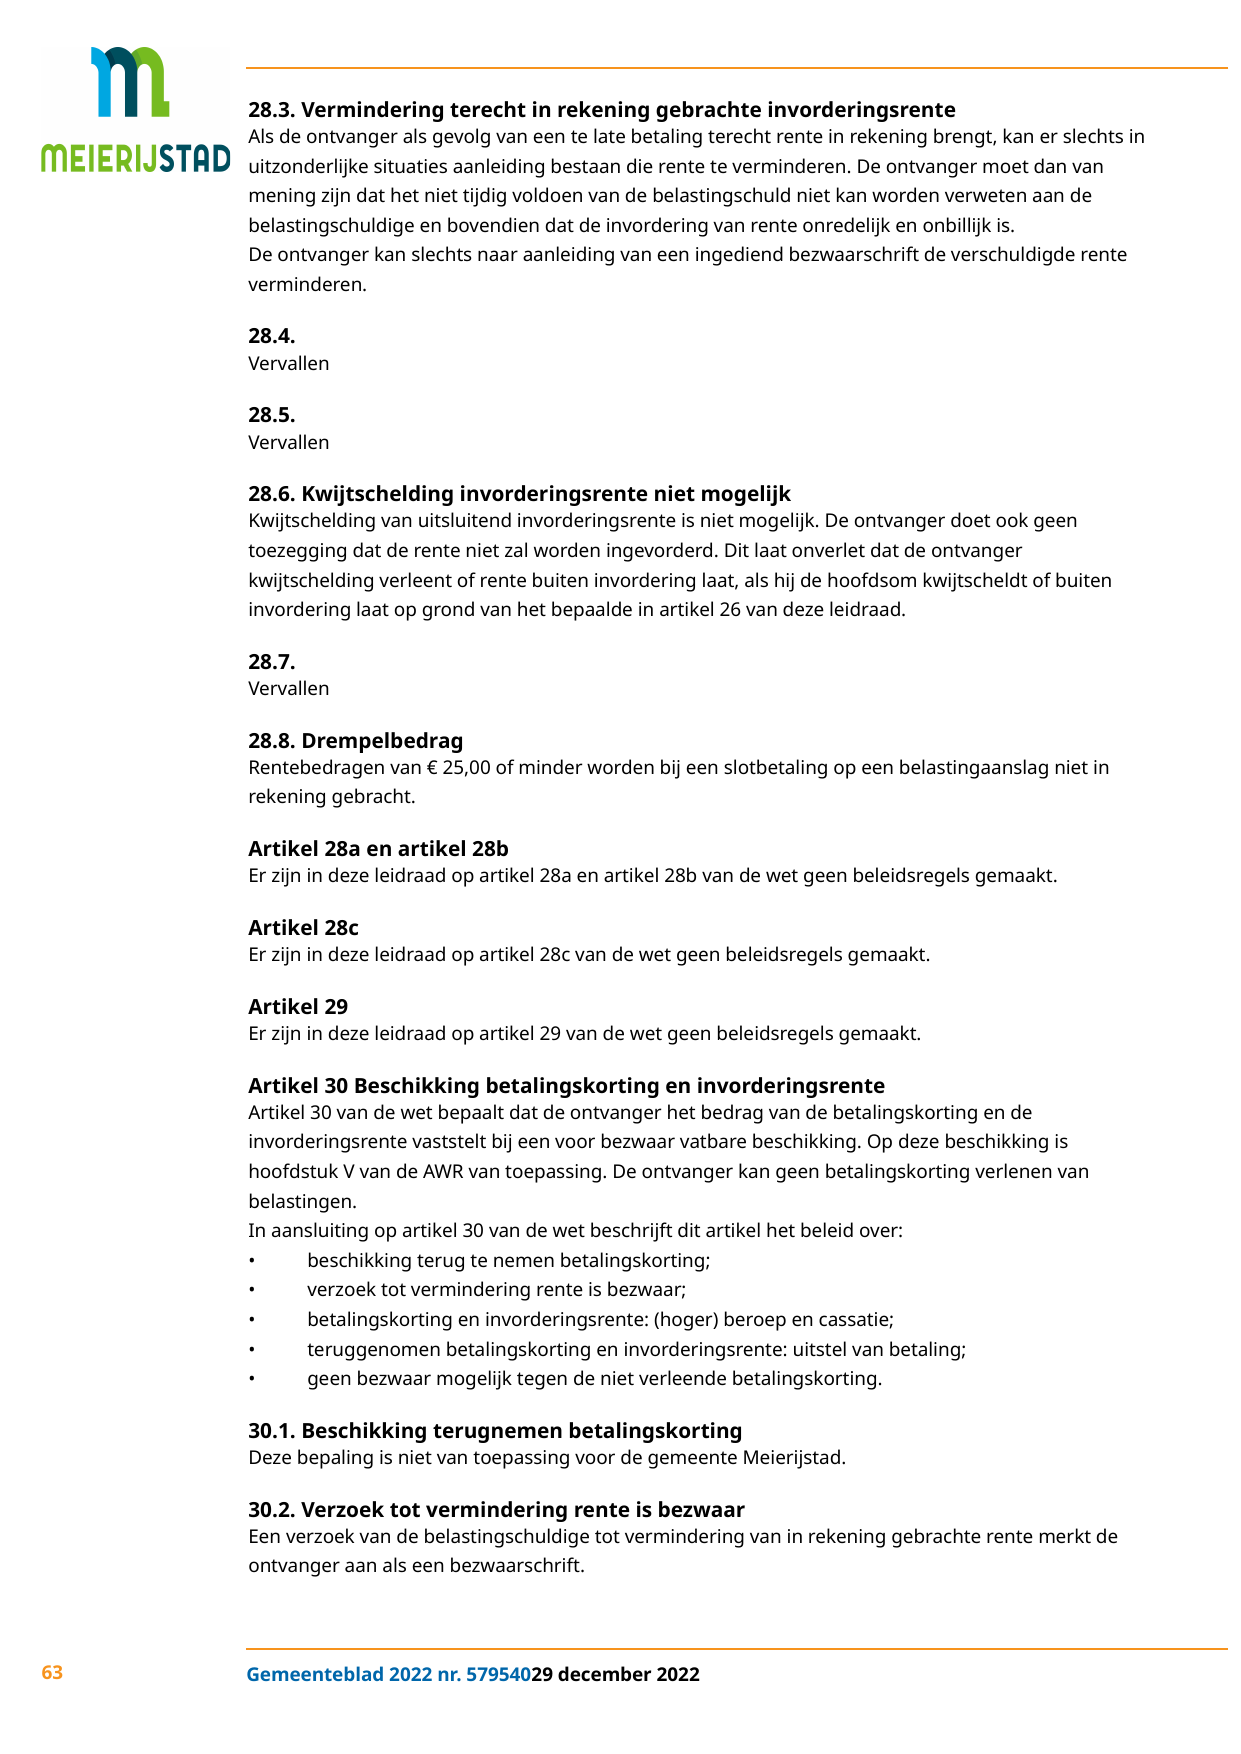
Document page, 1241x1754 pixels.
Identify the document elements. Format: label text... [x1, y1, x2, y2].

text Er zijn in deze leidraad op artikel 29 van de wet geen beleidsregels gemaakt. [248, 1020, 1152, 1046]
text Deze bepaling is niet van toepassing voor de gemeente Meierijstad. [248, 1444, 1152, 1470]
list beschikking terug te nemen betalingskorting; [248, 1247, 1152, 1273]
text In aansluiting op artikel 30 van de wet beschrijft dit artikel het beleid over: [248, 1217, 1152, 1243]
text 30.1. Beschikking terugnemen betalingskorting [248, 1416, 1152, 1444]
text Vervallen [248, 675, 1152, 701]
text 28.3. Vermindering terecht in rekening gebrachte invorderingsrente [248, 95, 1152, 123]
text Er zijn in deze leidraad op artikel 28c van de wet geen beleidsregels gemaakt. [248, 941, 1152, 967]
text Er zijn in deze leidraad op artikel 28a en artikel 28b van de wet geen beleidsregels gemaakt. [248, 863, 1152, 888]
text Artikel 28c [248, 913, 1152, 941]
text Als de ontvanger als gevolg van een te late betaling terecht rente in rekening brengt, kan er slechts in uitzonderlijke situaties aanleiding bestaan die rente te verminderen. De ontvanger moet dan van mening zijn dat het niet tijdig voldoen van de belastingschuld niet kan worden verweten aan de belastingschuldige en bovendien dat de invordering van rente onredelijk en onbillijk is. [248, 123, 1152, 238]
text Vervallen [248, 350, 1152, 376]
picture [41, 47, 231, 172]
text 28.5. [248, 400, 1152, 429]
text Een verzoek van de belastingschuldige tot vermindering van in rekening gebrachte rente merkt de ontvanger aan als een bezwaarschrift. [248, 1523, 1152, 1578]
text Artikel 30 Beschikking betalingskorting en invorderingsrente [248, 1071, 1152, 1099]
text Kwijtschelding van uitsluitend invorderingsrente is niet mogelijk. De ontvanger doet ook geen toezegging dat de rente niet zal worden ingevorderd. Dit laat onverlet dat de ontvanger kwijtschelding verleent of rente buiten invordering laat, als hij de hoofdsom kwijtscheldt of buiten invordering laat op grond van het bepaalde in artikel 26 van deze leidraad. [248, 508, 1152, 622]
text Artikel 29 [248, 992, 1152, 1020]
list verzoek tot vermindering rente is bezwaar; [248, 1277, 1152, 1302]
list betalingskorting en invorderingsrente: (hoger) beroep en cassatie; [248, 1306, 1152, 1332]
text 28.6. Kwijtschelding invorderingsrente niet mogelijk [248, 479, 1152, 508]
list geen bezwaar mogelijk tegen de niet verleende betalingskorting. [248, 1365, 1152, 1391]
text Rentebedragen van € 25,00 of minder worden bij een slotbetaling op een belastingaanslag niet in rekening gebracht. [248, 754, 1152, 809]
text Vervallen [248, 429, 1152, 454]
text 30.2. Verzoek tot vermindering rente is bezwaar [248, 1495, 1152, 1523]
text 28.4. [248, 322, 1152, 350]
text 28.8. Drempelbedrag [248, 726, 1152, 754]
text De ontvanger kan slechts naar aanleiding van een ingediend bezwaarschrift de verschuldigde rente verminderen. [248, 242, 1152, 297]
list teruggenomen betalingskorting en invorderingsrente: uitstel van betaling; [248, 1336, 1152, 1362]
text Artikel 28a en artikel 28b [248, 834, 1152, 863]
text 28.7. [248, 647, 1152, 675]
text Artikel 30 van de wet bepaalt dat de ontvanger het bedrag van de betalingskorting en de invorderingsrente vaststelt bij een voor bezwaar vatbare beschikking. Op deze beschikking is hoofdstuk V van de AWR van toepassing. De ontvanger kan geen betalingskorting verlenen van belastingen. [248, 1099, 1152, 1214]
